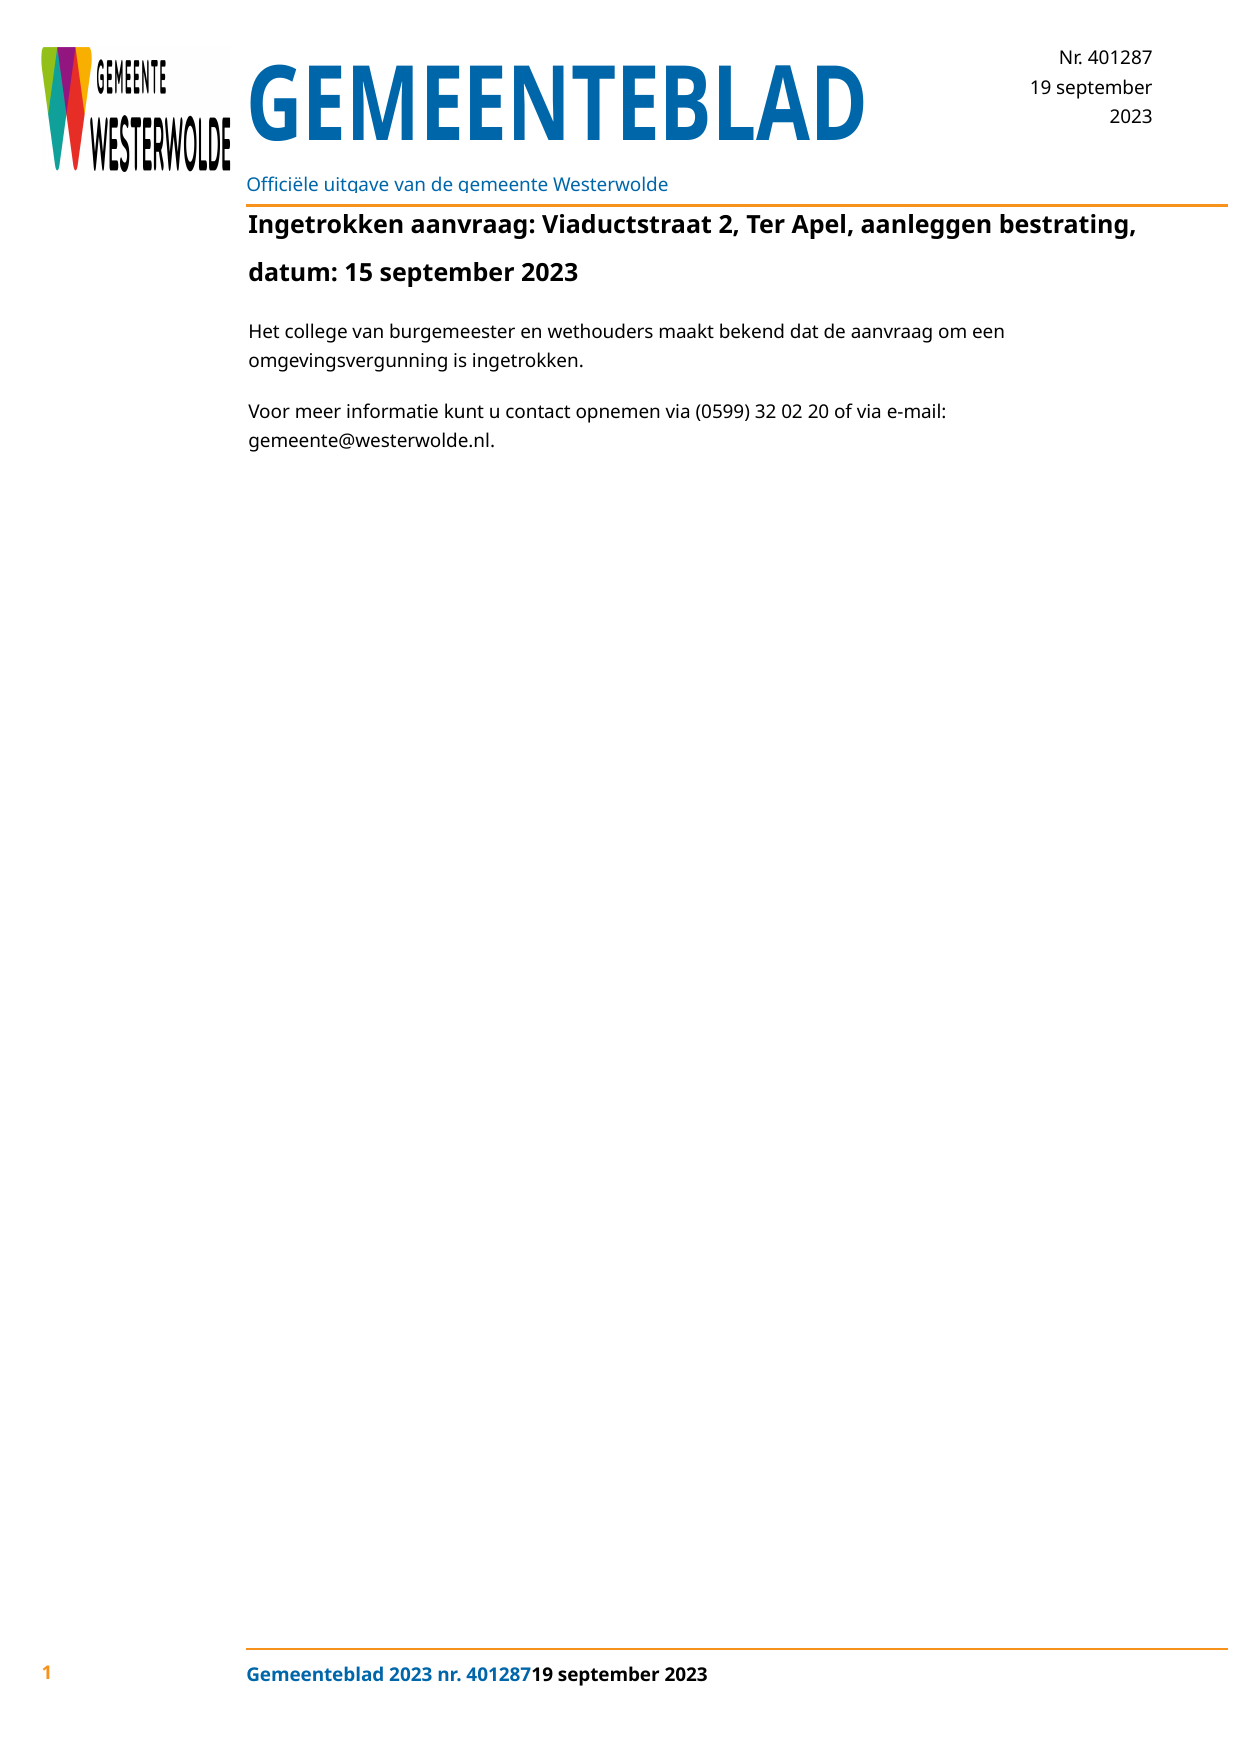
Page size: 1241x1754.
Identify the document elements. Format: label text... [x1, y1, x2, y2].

text Voor meer informatie kunt u contact opnemen via (0599) 32 02 20 of via e-mail: gemeente@westerwolde.nl. [248, 398, 1152, 453]
text Ingetrokken aanvraag: Viaductstraat 2, Ter Apel, aanleggen bestrating, datum: 15 september 2023 [248, 207, 1152, 288]
text Het college van burgemeester en wethouders maakt bekend dat de aanvraag om een omgevingsvergunning is ingetrokken. [248, 318, 1152, 373]
picture [41, 47, 231, 172]
